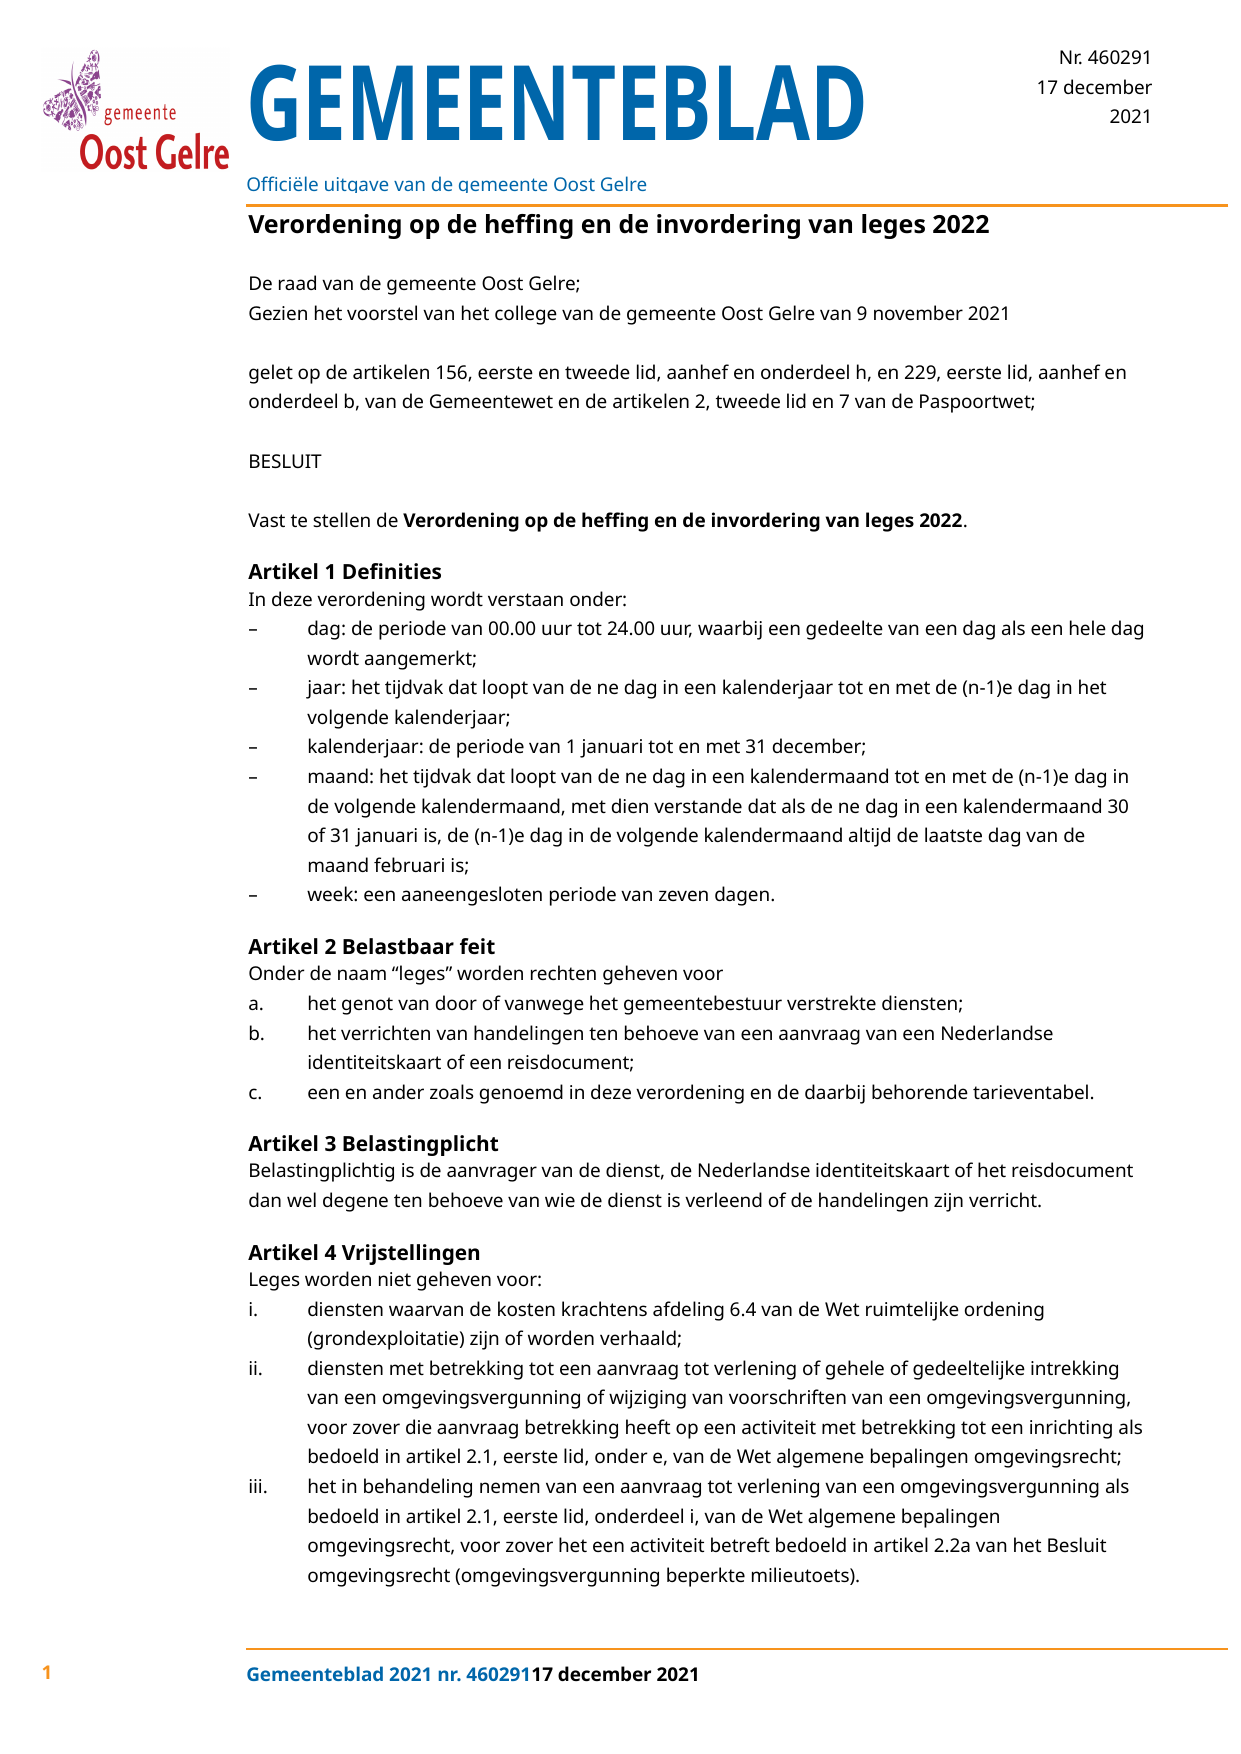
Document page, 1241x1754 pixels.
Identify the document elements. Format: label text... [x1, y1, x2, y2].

list jaar: het tijdvak dat loopt van de ne dag in een kalenderjaar tot en met de (n-1)e dag in het volgende kalenderjaar; [248, 674, 1152, 730]
text Artikel 2 Belastbaar feit [248, 932, 1152, 961]
list dag: de periode van 00.00 uur tot 24.00 uur, waarbij een gedeelte van een dag als een hele dag wordt aangemerkt; [248, 615, 1152, 671]
text Onder de naam “leges” worden rechten geheven voor [248, 961, 1152, 986]
text Gezien het voorstel van het college van de gemeente Oost Gelre van 9 november 2021 [248, 300, 1152, 326]
list kalenderjaar: de periode van 1 januari tot en met 31 december; [248, 734, 1152, 759]
list diensten met betrekking tot een aanvraag tot verlening of gehele of gedeeltelijke intrekking van een omgevingsvergunning of wijziging van voorschriften van een omgevingsvergunning, voor zover die aanvraag betrekking heeft op een activiteit met betrekking tot een inrichting als bedoeld in artikel 2.1, eerste lid, onder e, van de Wet algemene bepalingen omgevingsrecht; [248, 1355, 1152, 1469]
text Verordening op de heffing en de invordering van leges 2022 [248, 207, 1152, 241]
text gelet op de artikelen 156, eerste en tweede lid, aanhef en onderdeel h, en 229, eerste lid, aanhef en onderdeel b, van de Gemeentewet en de artikelen 2, tweede lid en 7 van de Paspoortwet; [248, 359, 1152, 414]
text In deze verordening wordt verstaan onder: [248, 586, 1152, 612]
list het verrichten van handelingen ten behoeve van een aanvraag van een Nederlandse identiteitskaart of een reisdocument; [248, 1020, 1152, 1075]
text Belastingplichtig is de aanvrager van de dienst, de Nederlandse identiteitskaart of het reisdocument dan wel degene ten behoeve van wie de dienst is verleend of de handelingen zijn verricht. [248, 1158, 1152, 1213]
text Vast te stellen de Verordening op de heffing en de invordering van leges 2022. [248, 507, 1152, 533]
text Artikel 1 Definities [248, 557, 1152, 586]
text De raad van de gemeente Oost Gelre; [248, 270, 1152, 296]
list diensten waarvan de kosten krachtens afdeling 6.4 van de Wet ruimtelijke ordening (grondexploitatie) zijn of worden verhaald; [248, 1296, 1152, 1351]
text BESLUIT [248, 448, 1152, 473]
text Artikel 4 Vrijstellingen [248, 1238, 1152, 1266]
list week: een aaneengesloten periode van zeven dagen. [248, 882, 1152, 907]
picture [41, 47, 231, 172]
list maand: het tijdvak dat loopt van de ne dag in een kalendermaand tot en met de (n-1)e dag in de volgende kalendermaand, met dien verstande dat als de ne dag in een kalendermaand 30 of 31 januari is, de (n-1)e dag in de volgende kalendermaand altijd de laatste dag van de maand februari is; [248, 763, 1152, 878]
list het in behandeling nemen van een aanvraag tot verlening van een omgevingsvergunning als bedoeld in artikel 2.1, eerste lid, onderdeel i, van de Wet algemene bepalingen omgevingsrecht, voor zover het een activiteit betreft bedoeld in artikel 2.2a van het Besluit omgevingsrecht (omgevingsvergunning beperkte milieutoets). [248, 1473, 1152, 1588]
list een en ander zoals genoemd in deze verordening en de daarbij behorende tarieventabel. [248, 1079, 1152, 1104]
text Artikel 3 Belastingplicht [248, 1129, 1152, 1158]
list het genot van door of vanwege het gemeentebestuur verstrekte diensten; [248, 990, 1152, 1016]
text Leges worden niet geheven voor: [248, 1266, 1152, 1292]
